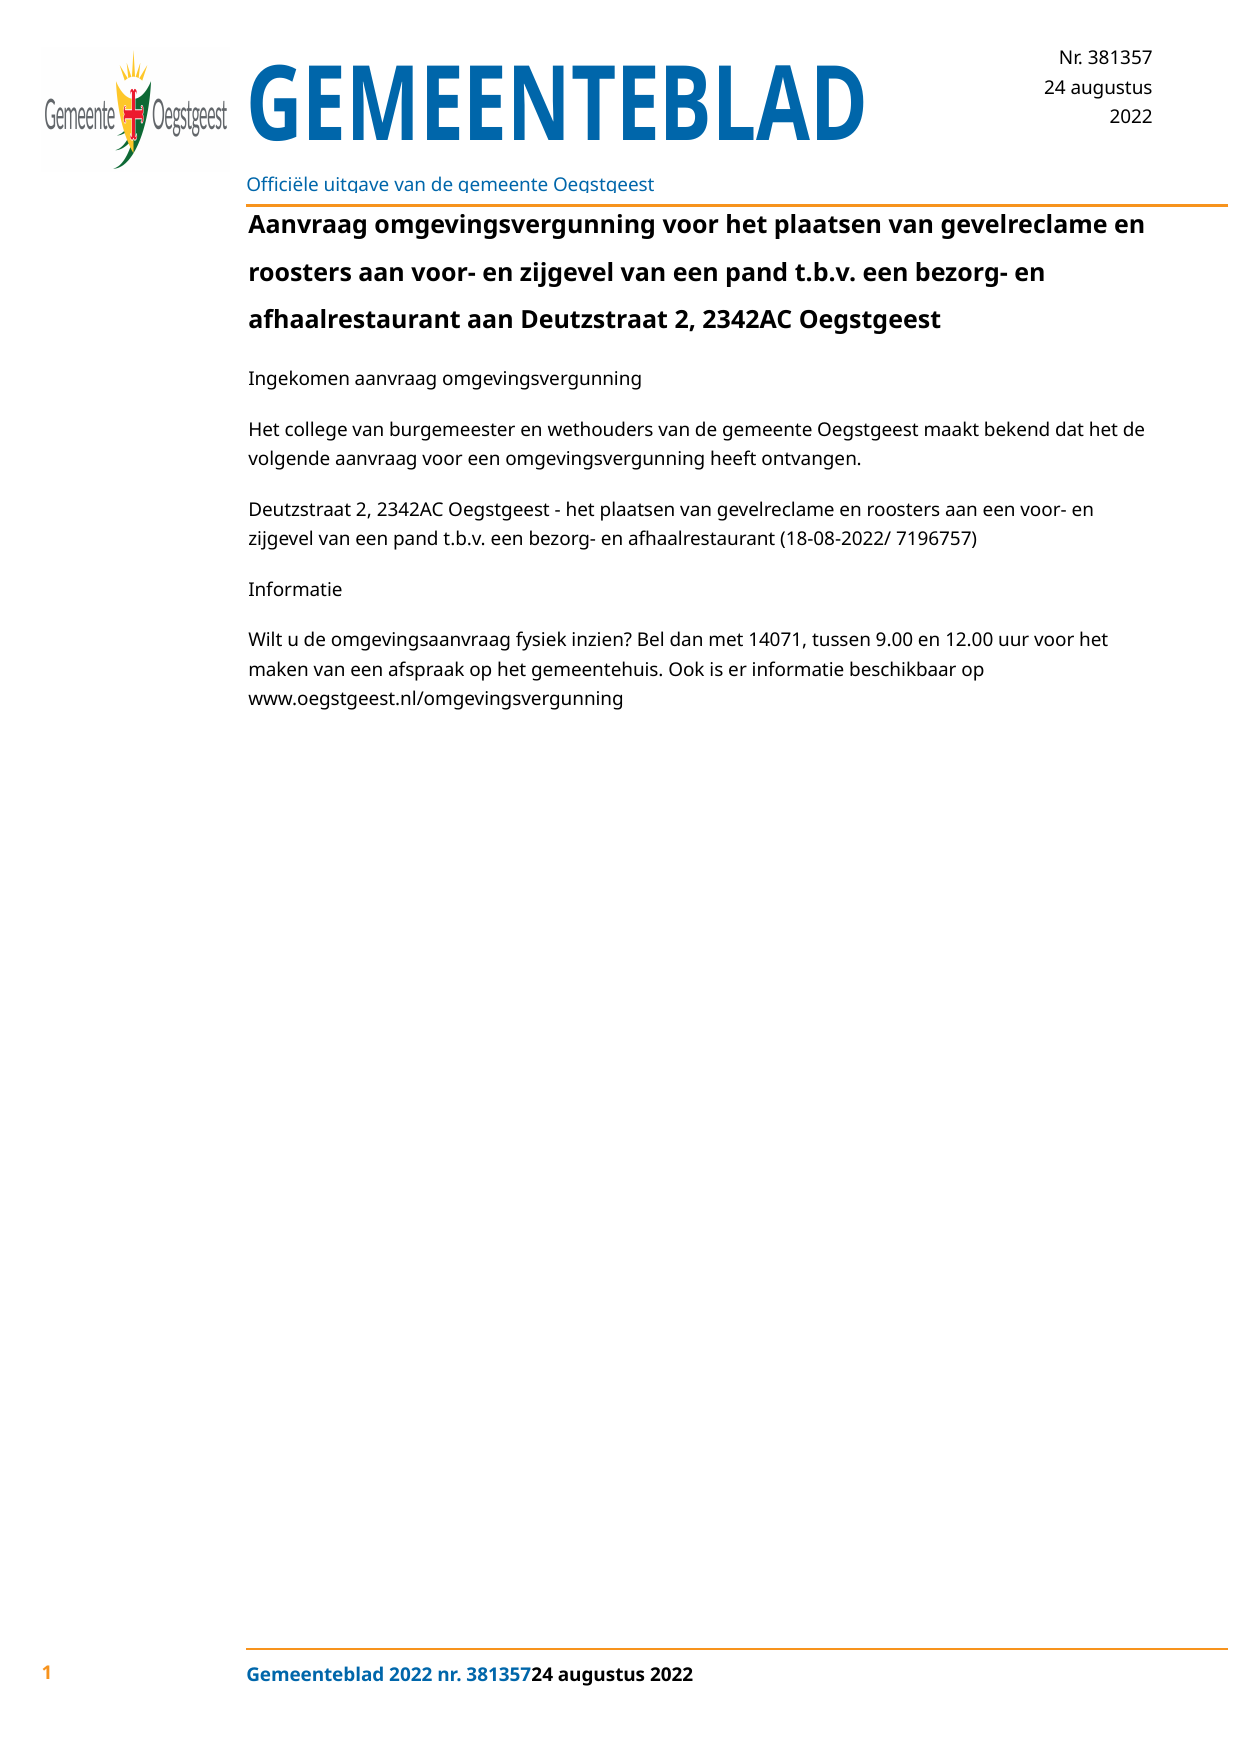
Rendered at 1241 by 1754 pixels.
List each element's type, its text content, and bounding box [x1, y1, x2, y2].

text Ingekomen aanvraag omgevingsvergunning [248, 366, 1152, 391]
text Deutzstraat 2, 2342AC Oegstgeest - het plaatsen van gevelreclame en roosters aan een voor- en zijgevel van een pand t.b.v. een bezorg- en afhaalrestaurant (18-08-2022/ 7196757) [248, 496, 1152, 551]
text Wilt u de omgevingsaanvraag fysiek inzien? Bel dan met 14071, tussen 9.00 en 12.00 uur voor het maken van een afspraak op het gemeentehuis. Ook is er informatie beschikbaar op www.oegstgeest.nl/omgevingsvergunning [248, 626, 1152, 711]
text Aanvraag omgevingsvergunning voor het plaatsen van gevelreclame en roosters aan voor- en zijgevel van een pand t.b.v. een bezorg- en afhaalrestaurant aan Deutzstraat 2, 2342AC Oegstgeest [248, 207, 1152, 336]
text Informatie [248, 576, 1152, 602]
picture [41, 47, 231, 172]
text Het college van burgemeester en wethouders van de gemeente Oegstgeest maakt bekend dat het de volgende aanvraag voor een omgevingsvergunning heeft ontvangen. [248, 416, 1152, 471]
